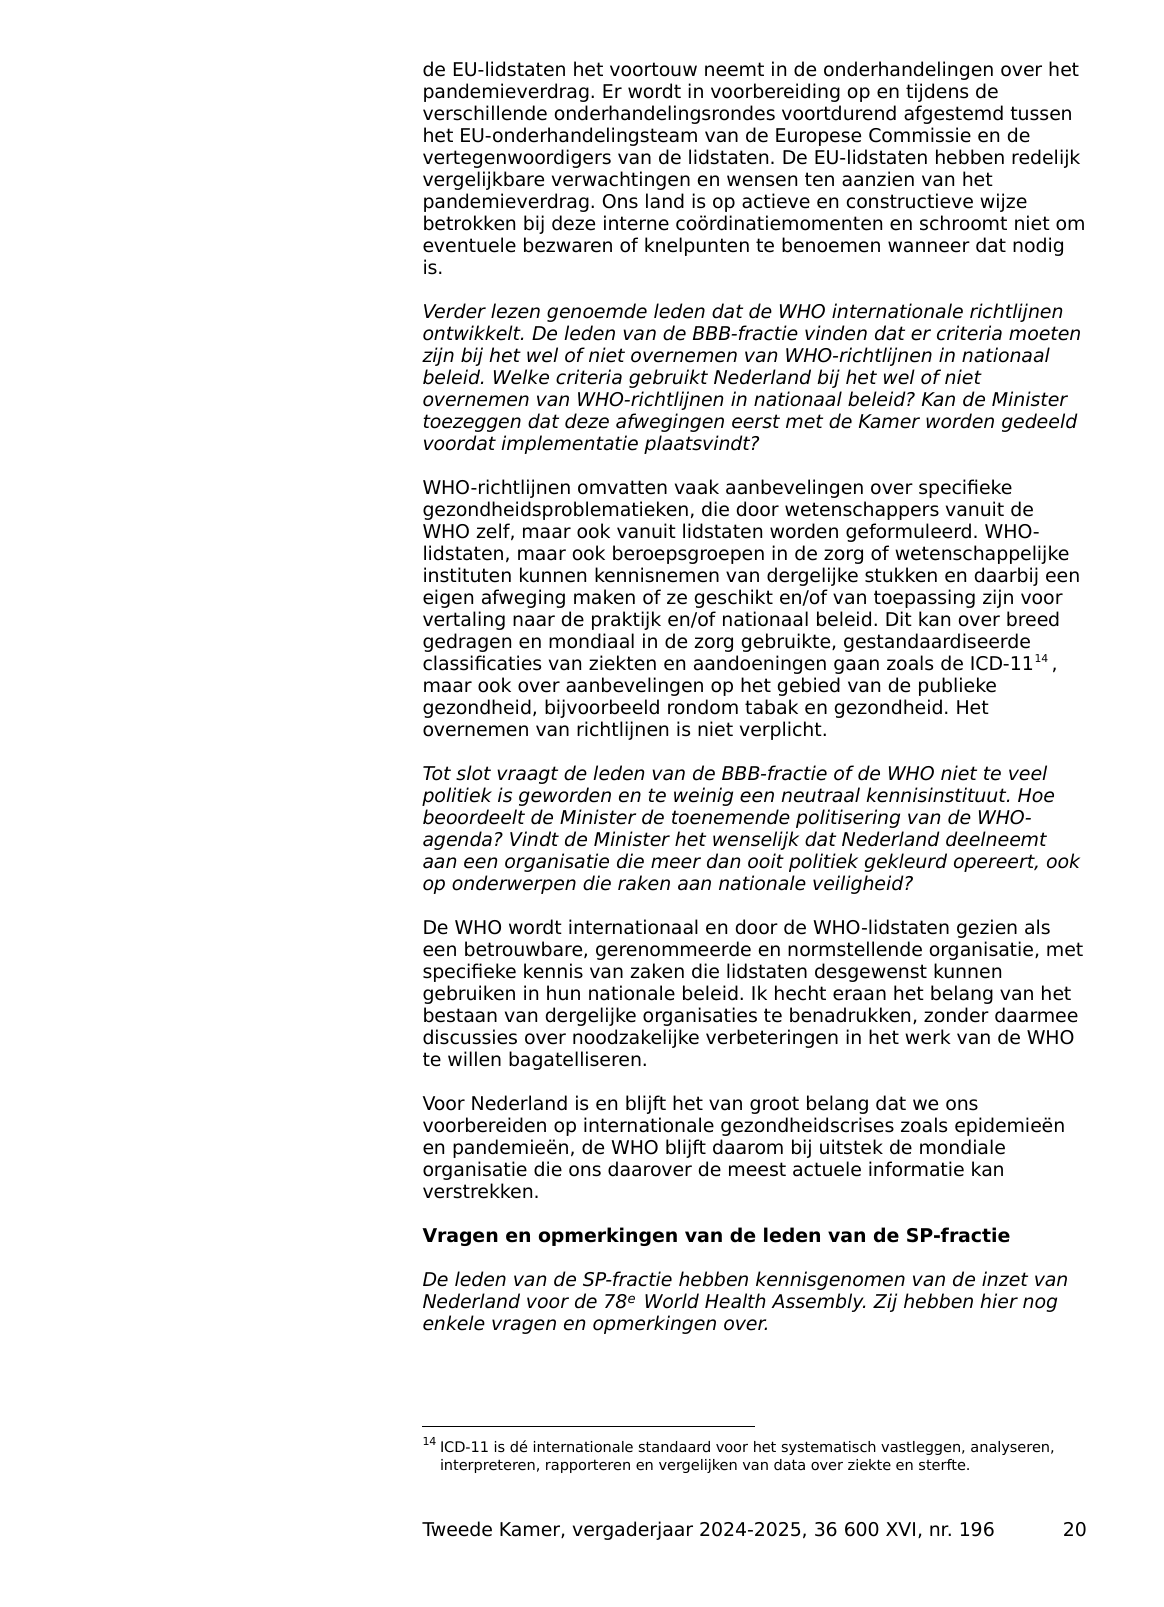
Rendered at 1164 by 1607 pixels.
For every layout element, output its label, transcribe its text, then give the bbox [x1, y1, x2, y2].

subtitle Vragen en opmerkingen van de leden van de SP-fractie [422, 1225, 1087, 1247]
text Tot slot vraagt de leden van de BBB-fractie of de WHO niet te veel politiek is geworden en te weinig een neutraal kennisinstituut. Hoe beoordeelt de Minister de toenemende politisering van de WHO-agenda? Vindt de Minister het wenselijk dat Nederland deelneemt aan een organisatie die meer dan ooit politiek gekleurd opereert, ook op onderwerpen die raken aan nationale veiligheid? [422, 763, 1087, 895]
text Voor Nederland is en blijft het van groot belang dat we ons voorbereiden op internationale gezondheidscrises zoals epidemieën en pandemieën, de WHO blijft daarom bij uitstek de mondiale organisatie die ons daarover de meest actuele informatie kan verstrekken. [422, 1093, 1087, 1203]
text WHO-richtlijnen omvatten vaak aanbevelingen over specifieke gezondheidsproblematieken, die door wetenschappers vanuit de WHO zelf, maar ook vanuit lidstaten worden geformuleerd. WHO-lidstaten, maar ook beroepsgroepen in de zorg of wetenschappelijke instituten kunnen kennisnemen van dergelijke stukken en daarbij een eigen afweging maken of ze geschikt en/of van toepassing zijn voor vertaling naar de praktijk en/of nationaal beleid. Dit kan over breed gedragen en mondiaal in de zorg gebruikte, gestandaardiseerde classificaties van ziekten en aandoeningen gaan zoals de ICD-11, maar ook over aanbevelingen op het gebied van de publieke gezondheid, bijvoorbeeld rondom tabak en gezondheid. Het overnemen van richtlijnen is niet verplicht. [422, 477, 1087, 741]
text De WHO wordt internationaal en door de WHO-lidstaten gezien als een betrouwbare, gerenommeerde en normstellende organisatie, met specifieke kennis van zaken die lidstaten desgewenst kunnen gebruiken in hun nationale beleid. Ik hecht eraan het belang van het bestaan van dergelijke organisaties te benadrukken, zonder daarmee discussies over noodzakelijke verbeteringen in het werk van de WHO te willen bagatelliseren. [422, 917, 1087, 1071]
text ICD-11 is dé internationale standaard voor het systematisch vastleggen, analyseren, interpreteren, rapporteren en vergelijken van data over ziekte en sterfte. [422, 1435, 1087, 1474]
text Verder lezen genoemde leden dat de WHO internationale richtlijnen ontwikkelt. De leden van de BBB-fractie vinden dat er criteria moeten zijn bij het wel of niet overnemen van WHO-richtlijnen in nationaal beleid. Welke criteria gebruikt Nederland bij het wel of niet overnemen van WHO-richtlijnen in nationaal beleid? Kan de Minister toezeggen dat deze afwegingen eerst met de Kamer worden gedeeld voordat implementatie plaatsvindt? [422, 301, 1087, 455]
text De leden van de SP-fractie hebben kennisgenomen van de inzet van Nederland voor de 78e World Health Assembly. Zij hebben hier nog enkele vragen en opmerkingen over. [422, 1269, 1087, 1335]
text de EU-lidstaten het voortouw neemt in de onderhandelingen over het pandemieverdrag. Er wordt in voorbereiding op en tijdens de verschillende onderhandelingsrondes voortdurend afgestemd tussen het EU-onderhandelingsteam van de Europese Commissie en de vertegenwoordigers van de lidstaten. De EU-lidstaten hebben redelijk vergelijkbare verwachtingen en wensen ten aanzien van het pandemieverdrag. Ons land is op actieve en constructieve wijze betrokken bij deze interne coördinatiemomenten en schroomt niet om eventuele bezwaren of knelpunten te benoemen wanneer dat nodig is. [422, 59, 1087, 279]
